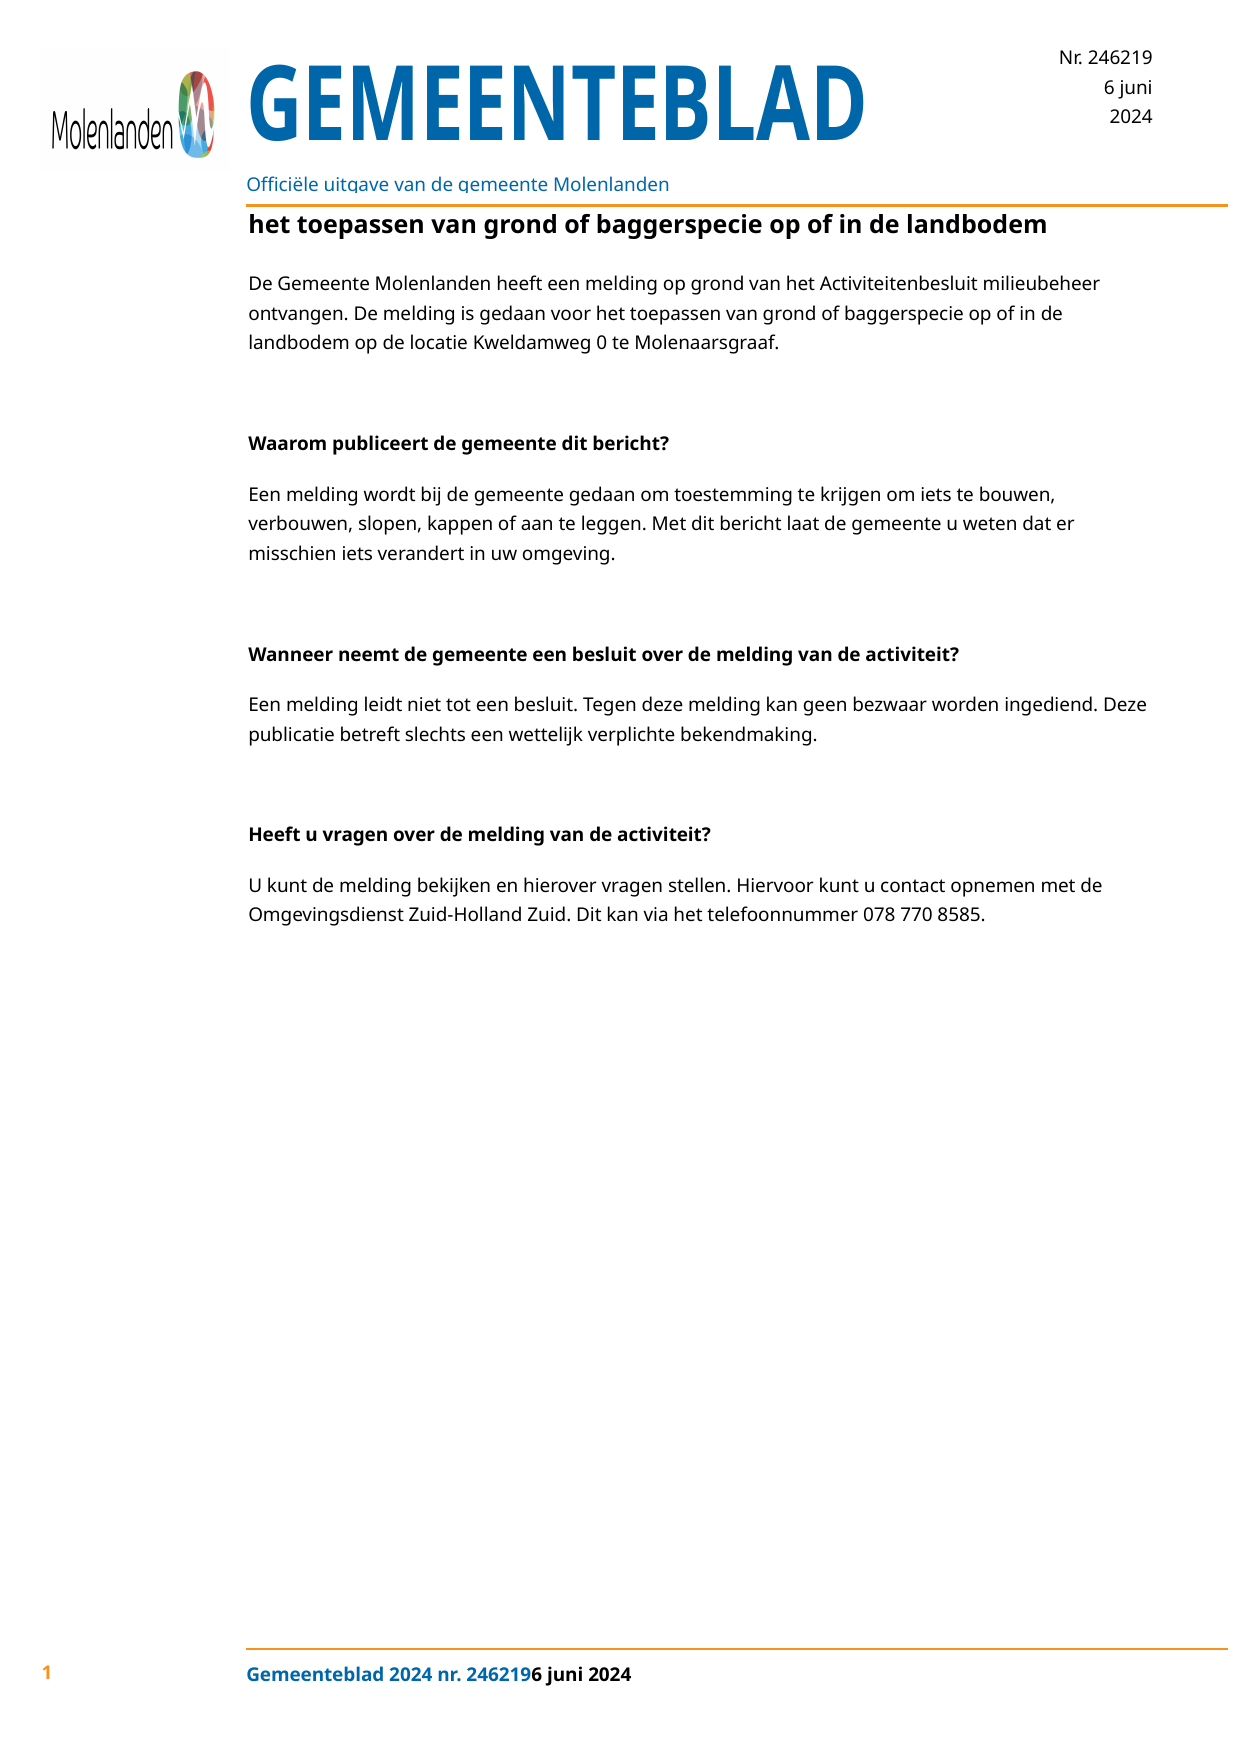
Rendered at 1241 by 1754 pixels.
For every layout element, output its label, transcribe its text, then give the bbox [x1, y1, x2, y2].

text Heeft u vragen over de melding van de activiteit? [248, 822, 1152, 847]
text De Gemeente Molenlanden heeft een melding op grond van het Activiteitenbesluit milieubeheer ontvangen. De melding is gedaan voor het toepassen van grond of baggerspecie op of in de landbodem op de locatie Kweldamweg 0 te Molenaarsgraaf. [248, 270, 1152, 355]
picture [41, 47, 231, 172]
text Waarom publiceert de gemeente dit bericht? [248, 430, 1152, 456]
text Een melding leidt niet tot een besluit. Tegen deze melding kan geen bezwaar worden ingediend. Deze publicatie betreft slechts een wettelijk verplichte bekendmaking. [248, 691, 1152, 746]
text U kunt de melding bekijken en hierover vragen stellen. Hiervoor kunt u contact opnemen met de Omgevingsdienst Zuid-Holland Zuid. Dit kan via het telefoonnummer 078 770 8585. [248, 872, 1152, 927]
text het toepassen van grond of baggerspecie op of in de landbodem [248, 207, 1152, 241]
text Wanneer neemt de gemeente een besluit over de melding van de activiteit? [248, 641, 1152, 666]
text Een melding wordt bij de gemeente gedaan om toestemming te krijgen om iets te bouwen, verbouwen, slopen, kappen of aan te leggen. Met dit bericht laat de gemeente u weten dat er misschien iets verandert in uw omgeving. [248, 481, 1152, 566]
